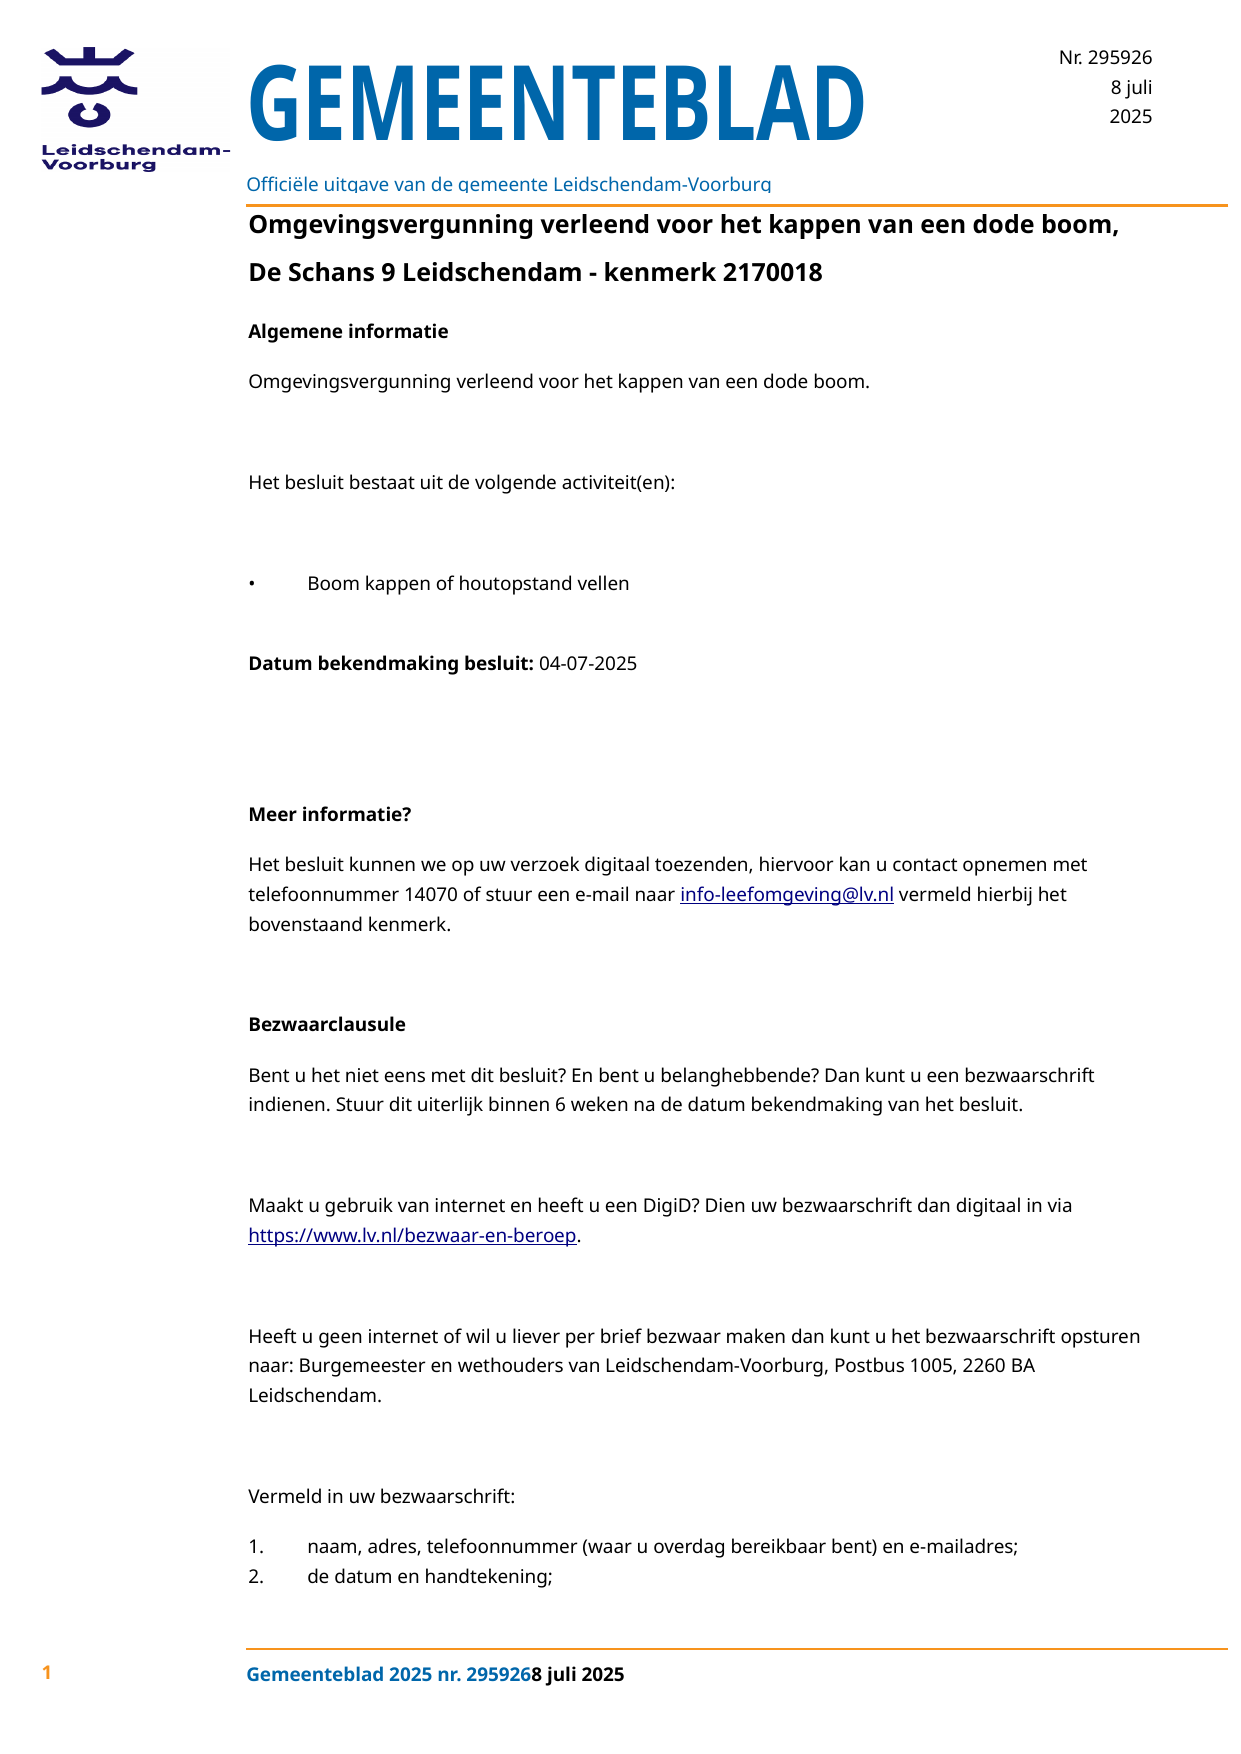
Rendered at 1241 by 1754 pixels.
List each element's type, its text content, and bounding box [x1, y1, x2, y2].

text Het besluit bestaat uit de volgende activiteit(en): [248, 469, 1152, 495]
text Omgevingsvergunning verleend voor het kappen van een dode boom. [248, 368, 1152, 394]
text Meer informatie? [248, 801, 1152, 827]
text Maakt u gebruik van internet en heeft u een DigiD? Dien uw bezwaarschrift dan digitaal in via https://www.lv.nl/bezwaar-en-beroep. [248, 1192, 1152, 1248]
text Bent u het niet eens met dit besluit? En bent u belanghebbende? Dan kunt u een bezwaarschrift indienen. Stuur dit uiterlijk binnen 6 weken na de datum bekendmaking van het besluit. [248, 1062, 1152, 1117]
text Vermeld in uw bezwaarschrift: [248, 1483, 1152, 1509]
text Omgevingsvergunning verleend voor het kappen van een dode boom, De Schans 9 Leidschendam - kenmerk 2170018 [248, 207, 1152, 288]
list de datum en handtekening; [248, 1563, 1152, 1589]
text Datum bekendmaking besluit: 04-07-2025 [248, 650, 1152, 676]
text Algemene informatie [248, 318, 1152, 344]
text Heeft u geen internet of wil u liever per brief bezwaar maken dan kunt u het bezwaarschrift opsturen naar: Burgemeester en wethouders van Leidschendam-Voorburg, Postbus 1005, 2260 BA Leidschendam. [248, 1323, 1152, 1408]
picture [41, 47, 231, 172]
list naam, adres, telefoonnummer (waar u overdag bereikbaar bent) en e-mailadres; [248, 1533, 1152, 1559]
text Bezwaarclausule [248, 1012, 1152, 1037]
list Boom kappen of houtopstand vellen [248, 570, 1152, 596]
text Het besluit kunnen we op uw verzoek digitaal toezenden, hiervoor kan u contact opnemen met telefoonnummer 14070 of stuur een e-mail naar info-leefomgeving@lv.nl vermeld hierbij het bovenstaand kenmerk. [248, 852, 1152, 937]
